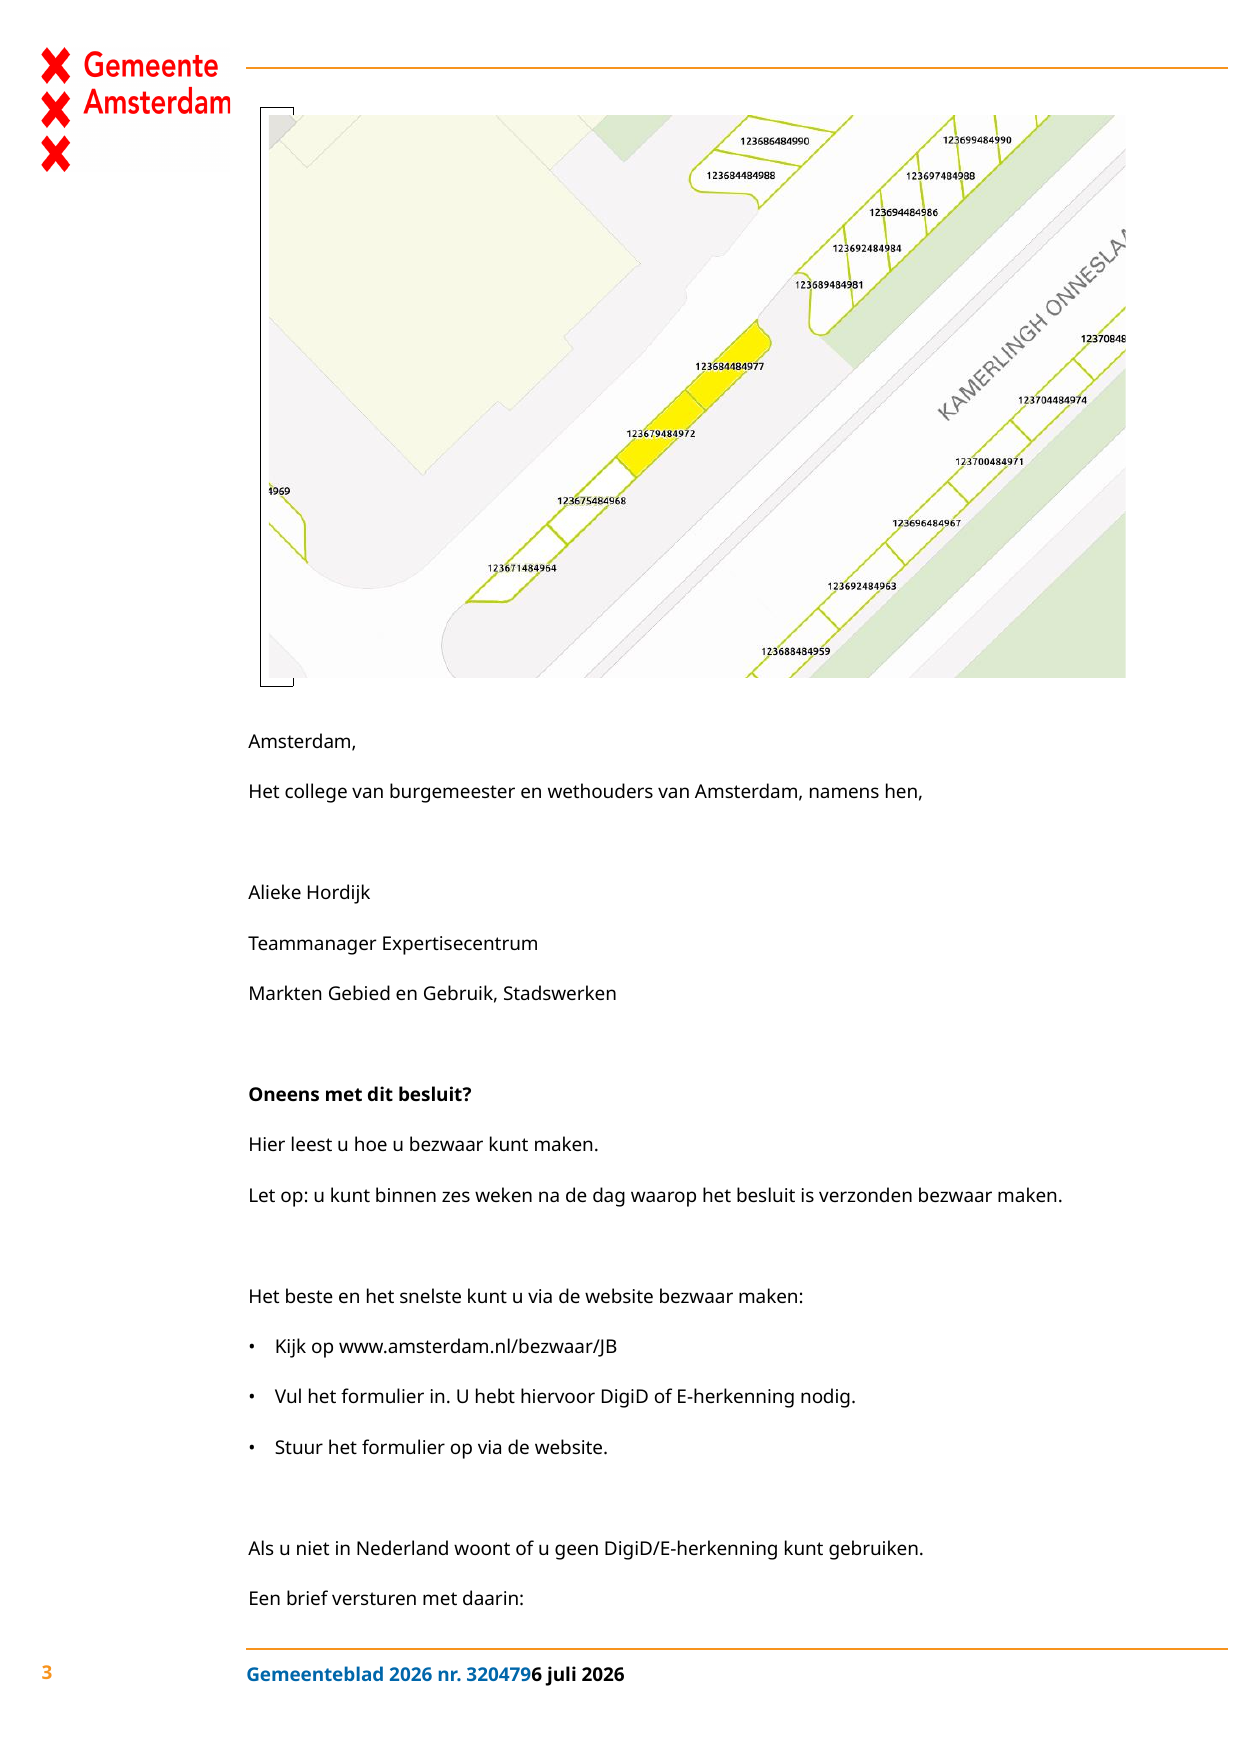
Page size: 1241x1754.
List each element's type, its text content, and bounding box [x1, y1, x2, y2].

text Als u niet in Nederland woont of u geen DigiD/E-herkenning kunt gebruiken. [248, 1535, 1152, 1561]
text Hier leest u hoe u bezwaar kunt maken. [248, 1132, 1152, 1157]
text Markten Gebied en Gebruik, Stadswerken [248, 980, 1152, 1006]
text • Kijk op www.amsterdam.nl/bezwaar/JB [248, 1333, 1152, 1359]
text Oneens met dit besluit? [248, 1081, 1152, 1107]
picture [41, 47, 231, 172]
picture [268, 115, 1126, 678]
text • Stuur het formulier op via de website. [248, 1434, 1152, 1460]
text Het college van burgemeester en wethouders van Amsterdam, namens hen, [248, 779, 1152, 804]
text Amsterdam, [248, 728, 1152, 754]
text Het beste en het snelste kunt u via de website bezwaar maken: [248, 1283, 1152, 1309]
text Teammanager Expertisecentrum [248, 930, 1152, 956]
text Alieke Hordijk [248, 879, 1152, 905]
text Let op: u kunt binnen zes weken na de dag waarop het besluit is verzonden bezwaar maken. [248, 1182, 1152, 1208]
text • Vul het formulier in. U hebt hiervoor DigiD of E-herkenning nodig. [248, 1384, 1152, 1409]
text Een brief versturen met daarin: [248, 1585, 1152, 1611]
